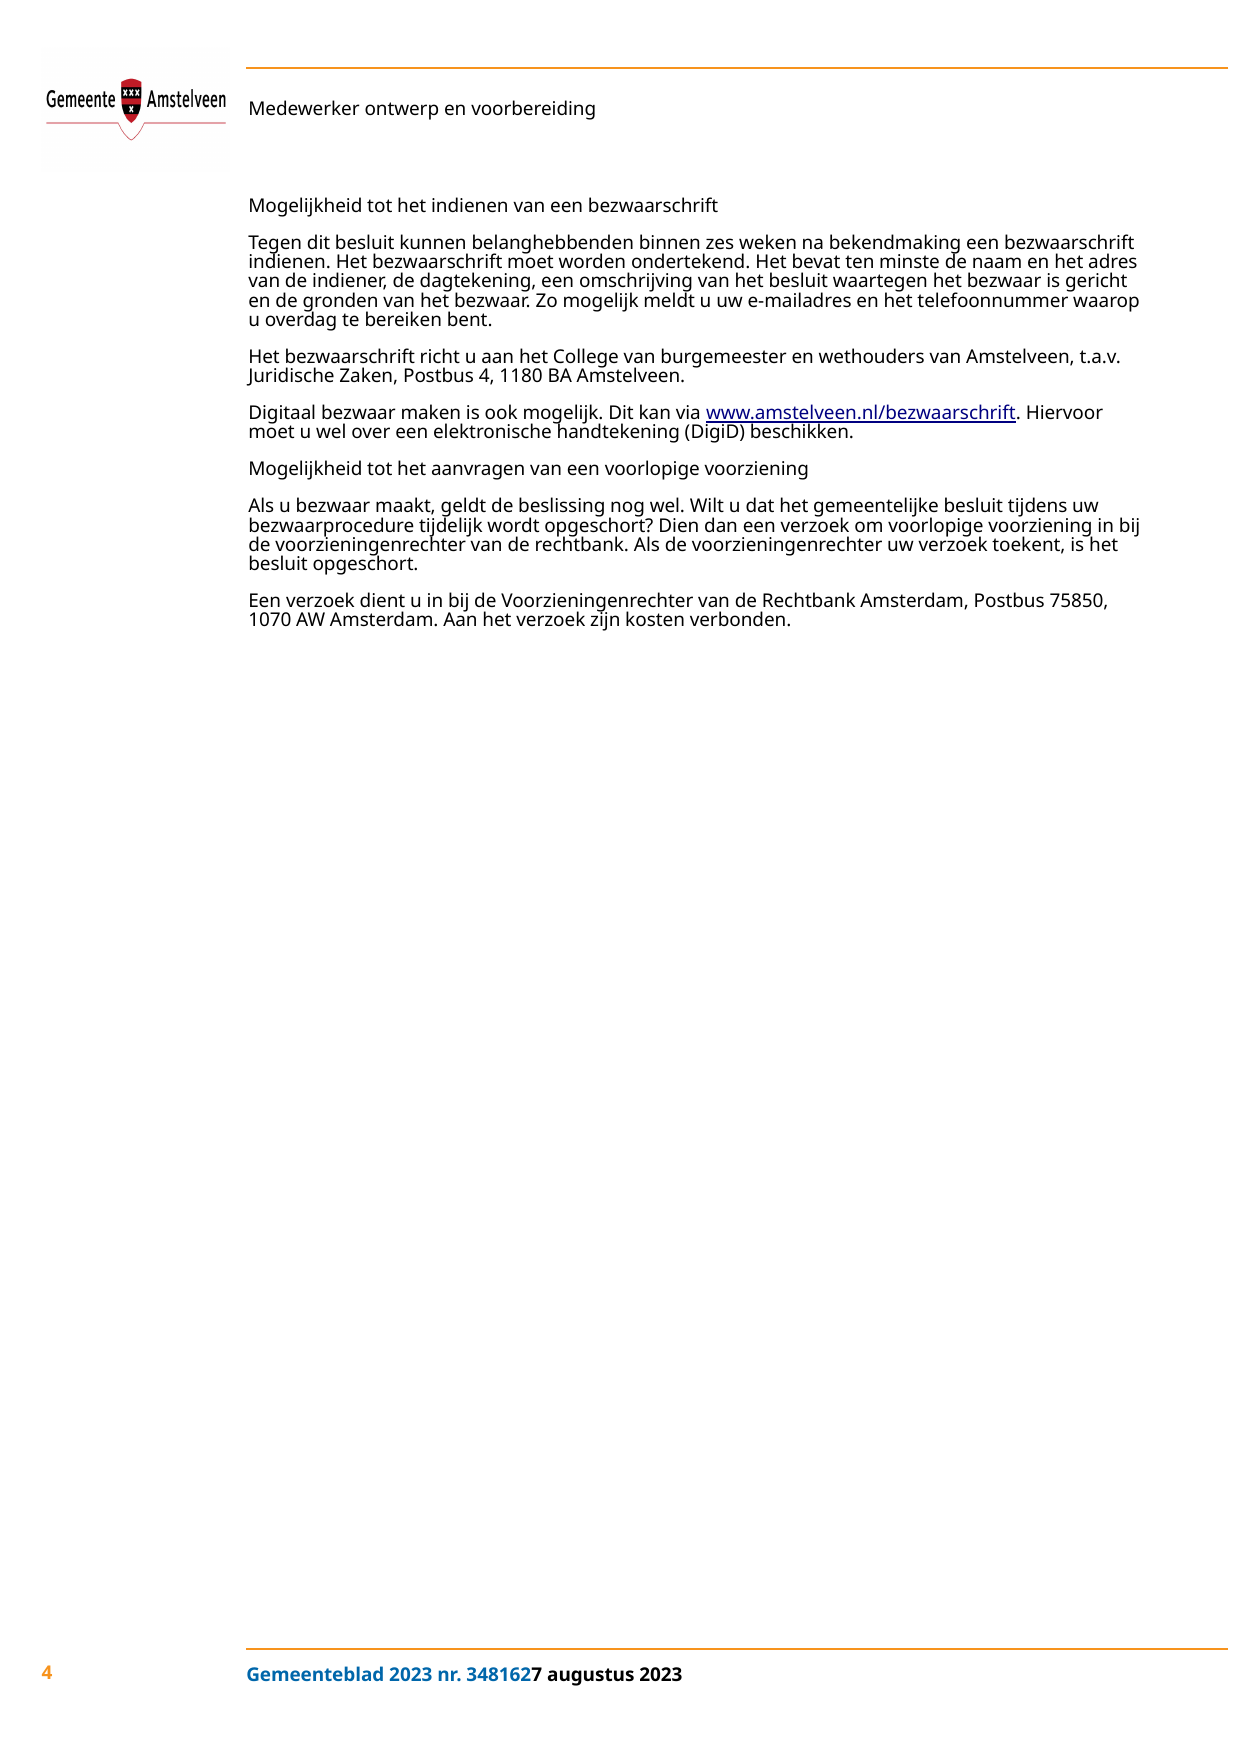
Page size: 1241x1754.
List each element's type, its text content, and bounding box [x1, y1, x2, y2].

text Mogelijkheid tot het aanvragen van een voorlopige voorziening [248, 460, 1152, 480]
picture [41, 47, 231, 172]
text Digitaal bezwaar maken is ook mogelijk. Dit kan via www.amstelveen.nl/bezwaarschrift. Hiervoor moet u wel over een elektronische handtekening (DigiD) beschikken. [248, 404, 1152, 443]
text Mogelijkheid tot het indienen van een bezwaarschrift [248, 197, 1152, 216]
text Als u bezwaar maakt, geldt de beslissing nog wel. Wilt u dat het gemeentelijke besluit tijdens uw bezwaarprocedure tijdelijk wordt opgeschort? Dien dan een verzoek om voorlopige voorziening in bij de voorzieningenrechter van de rechtbank. Als de voorzieningenrechter uw verzoek toekent, is het besluit opgeschort. [248, 497, 1152, 574]
text Tegen dit besluit kunnen belanghebbenden binnen zes weken na bekendmaking een bezwaarschrift indienen. Het bezwaarschrift moet worden ondertekend. Het bevat ten minste de naam en het adres van de indiener, de dagtekening, een omschrijving van het besluit waartegen het bezwaar is gericht en de gronden van het bezwaar. Zo mogelijk meldt u uw e-mailadres en het telefoonnummer waarop u overdag te bereiken bent. [248, 234, 1152, 330]
text Medewerker ontwerp en voorbereiding [248, 95, 1152, 121]
text Een verzoek dient u in bij de Voorzieningenrechter van de Rechtbank Amsterdam, Postbus 75850, 1070 AW Amsterdam. Aan het verzoek zijn kosten verbonden. [248, 592, 1152, 631]
text Het bezwaarschrift richt u aan het College van burgemeester en wethouders van Amstelveen, t.a.v. Juridische Zaken, Postbus 4, 1180 BA Amstelveen. [248, 348, 1152, 386]
